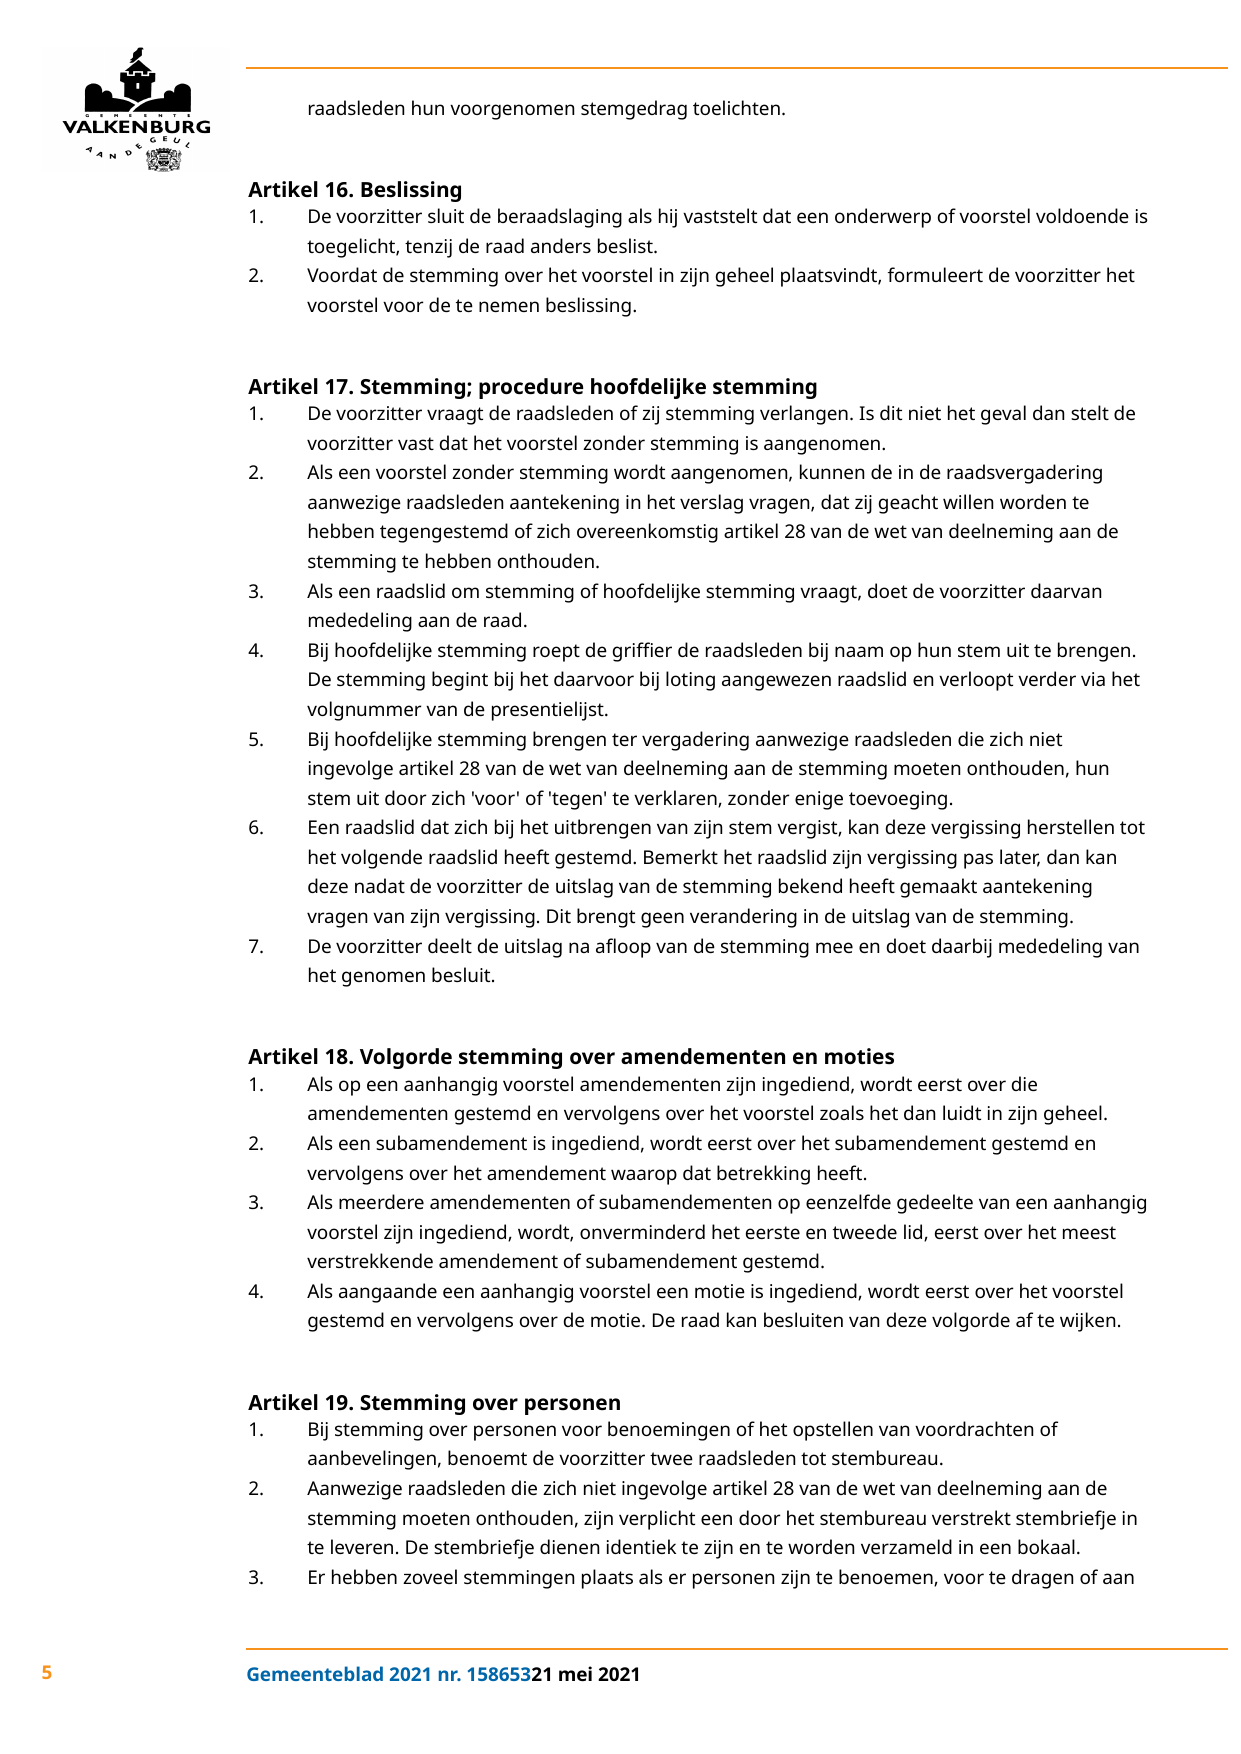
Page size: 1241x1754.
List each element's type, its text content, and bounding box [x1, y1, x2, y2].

list De voorzitter deelt de uitslag na afloop van de stemming mee en doet daarbij mededeling van het genomen besluit. [248, 933, 1152, 988]
list Als een raadslid om stemming of hoofdelijke stemming vraagt, doet de voorzitter daarvan mededeling aan de raad. [248, 578, 1152, 633]
list Een raadslid dat zich bij het uitbrengen van zijn stem vergist, kan deze vergissing herstellen tot het volgende raadslid heeft gestemd. Bemerkt het raadslid zijn vergissing pas later, dan kan deze nadat de voorzitter de uitslag van de stemming bekend heeft gemaakt aantekening vragen van zijn vergissing. Dit brengt geen verandering in de uitslag van de stemming. [248, 814, 1152, 929]
list Er hebben zoveel stemmingen plaats als er personen zijn te benoemen, voor te dragen of aan [248, 1564, 1152, 1590]
text Artikel 19. Stemming over personen [248, 1388, 1152, 1416]
list raadsleden hun voorgenomen stemgedrag toelichten. [248, 95, 1152, 121]
text Artikel 18. Volgorde stemming over amendementen en moties [248, 1042, 1152, 1071]
list Als meerdere amendementen of subamendementen op eenzelfde gedeelte van een aanhangig voorstel zijn ingediend, wordt, onverminderd het eerste en tweede lid, eerst over het meest verstrekkende amendement of subamendement gestemd. [248, 1189, 1152, 1274]
list Als op een aanhangig voorstel amendementen zijn ingediend, wordt eerst over die amendementen gestemd en vervolgens over het voorstel zoals het dan luidt in zijn geheel. [248, 1071, 1152, 1126]
list Bij hoofdelijke stemming roept de griffier de raadsleden bij naam op hun stem uit te brengen. De stemming begint bij het daarvoor bij loting aangewezen raadslid en verloopt verder via het volgnummer van de presentielijst. [248, 637, 1152, 722]
text Artikel 17. Stemming; procedure hoofdelijke stemming [248, 372, 1152, 400]
list Als een subamendement is ingediend, wordt eerst over het subamendement gestemd en vervolgens over het amendement waarop dat betrekking heeft. [248, 1130, 1152, 1185]
list Aanwezige raadsleden die zich niet ingevolge artikel 28 van de wet van deelneming aan de stemming moeten onthouden, zijn verplicht een door het stembureau verstrekt stembriefje in te leveren. De stembriefje dienen identiek te zijn en te worden verzameld in een bokaal. [248, 1475, 1152, 1560]
text Artikel 16. Beslissing [248, 175, 1152, 203]
list Als een voorstel zonder stemming wordt aangenomen, kunnen de in de raadsvergadering aanwezige raadsleden aantekening in het verslag vragen, dat zij geacht willen worden te hebben tegengestemd of zich overeenkomstig artikel 28 van de wet van deelneming aan de stemming te hebben onthouden. [248, 459, 1152, 574]
list Als aangaande een aanhangig voorstel een motie is ingediend, wordt eerst over het voorstel gestemd en vervolgens over de motie. De raad kan besluiten van deze volgorde af te wijken. [248, 1278, 1152, 1333]
picture [41, 47, 231, 172]
list Voordat de stemming over het voorstel in zijn geheel plaatsvindt, formuleert de voorzitter het voorstel voor de te nemen beslissing. [248, 262, 1152, 318]
list Bij stemming over personen voor benoemingen of het opstellen van voordrachten of aanbevelingen, benoemt de voorzitter twee raadsleden tot stembureau. [248, 1416, 1152, 1471]
list Bij hoofdelijke stemming brengen ter vergadering aanwezige raadsleden die zich niet ingevolge artikel 28 van de wet van deelneming aan de stemming moeten onthouden, hun stem uit door zich 'voor' of 'tegen' te verklaren, zonder enige toevoeging. [248, 726, 1152, 811]
list De voorzitter sluit de beraadslaging als hij vaststelt dat een onderwerp of voorstel voldoende is toegelicht, tenzij de raad anders beslist. [248, 203, 1152, 258]
list De voorzitter vraagt de raadsleden of zij stemming verlangen. Is dit niet het geval dan stelt de voorzitter vast dat het voorstel zonder stemming is aangenomen. [248, 400, 1152, 456]
